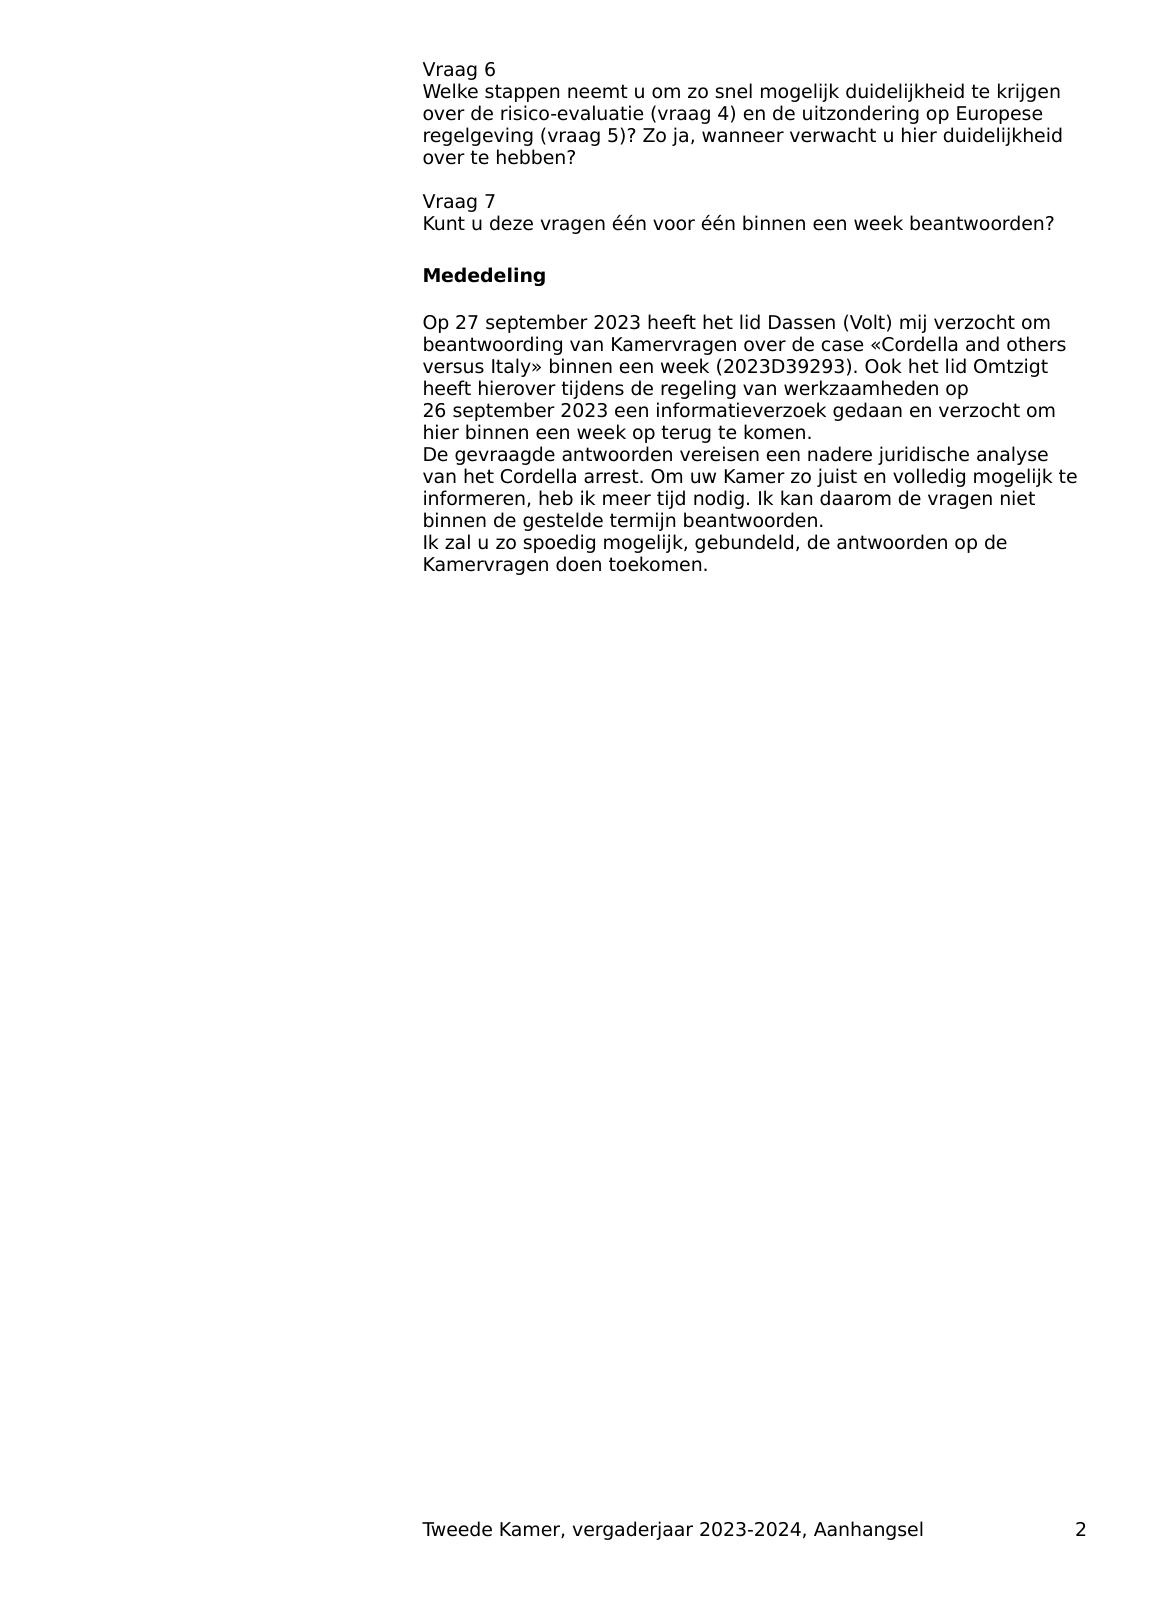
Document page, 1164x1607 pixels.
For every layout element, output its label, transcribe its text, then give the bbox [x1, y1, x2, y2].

text Welke stappen neemt u om zo snel mogelijk duidelijkheid te krijgen over de risico-evaluatie (vraag 4) en de uitzondering op Europese regelgeving (vraag 5)? Zo ja, wanneer verwacht u hier duidelijkheid over te hebben? [422, 81, 1087, 169]
text Vraag 7 [422, 191, 1087, 213]
subtitle Mededeling [422, 265, 1087, 287]
text Kunt u deze vragen één voor één binnen een week beantwoorden? [422, 213, 1087, 235]
text Vraag 6 [422, 59, 1087, 81]
text De gevraagde antwoorden vereisen een nadere juridische analyse van het Cordella arrest. Om uw Kamer zo juist en volledig mogelijk te informeren, heb ik meer tijd nodig. Ik kan daarom de vragen niet binnen de gestelde termijn beantwoorden. [422, 444, 1087, 532]
text Op 27 september 2023 heeft het lid Dassen (Volt) mij verzocht om beantwoording van Kamervragen over de case «Cordella and others versus Italy» binnen een week (2023D39293). Ook het lid Omtzigt heeft hierover tijdens de regeling van werkzaamheden op 26 september 2023 een informatieverzoek gedaan en verzocht om hier binnen een week op terug te komen. [422, 312, 1087, 444]
text Ik zal u zo spoedig mogelijk, gebundeld, de antwoorden op de Kamervragen doen toekomen. [422, 532, 1087, 576]
